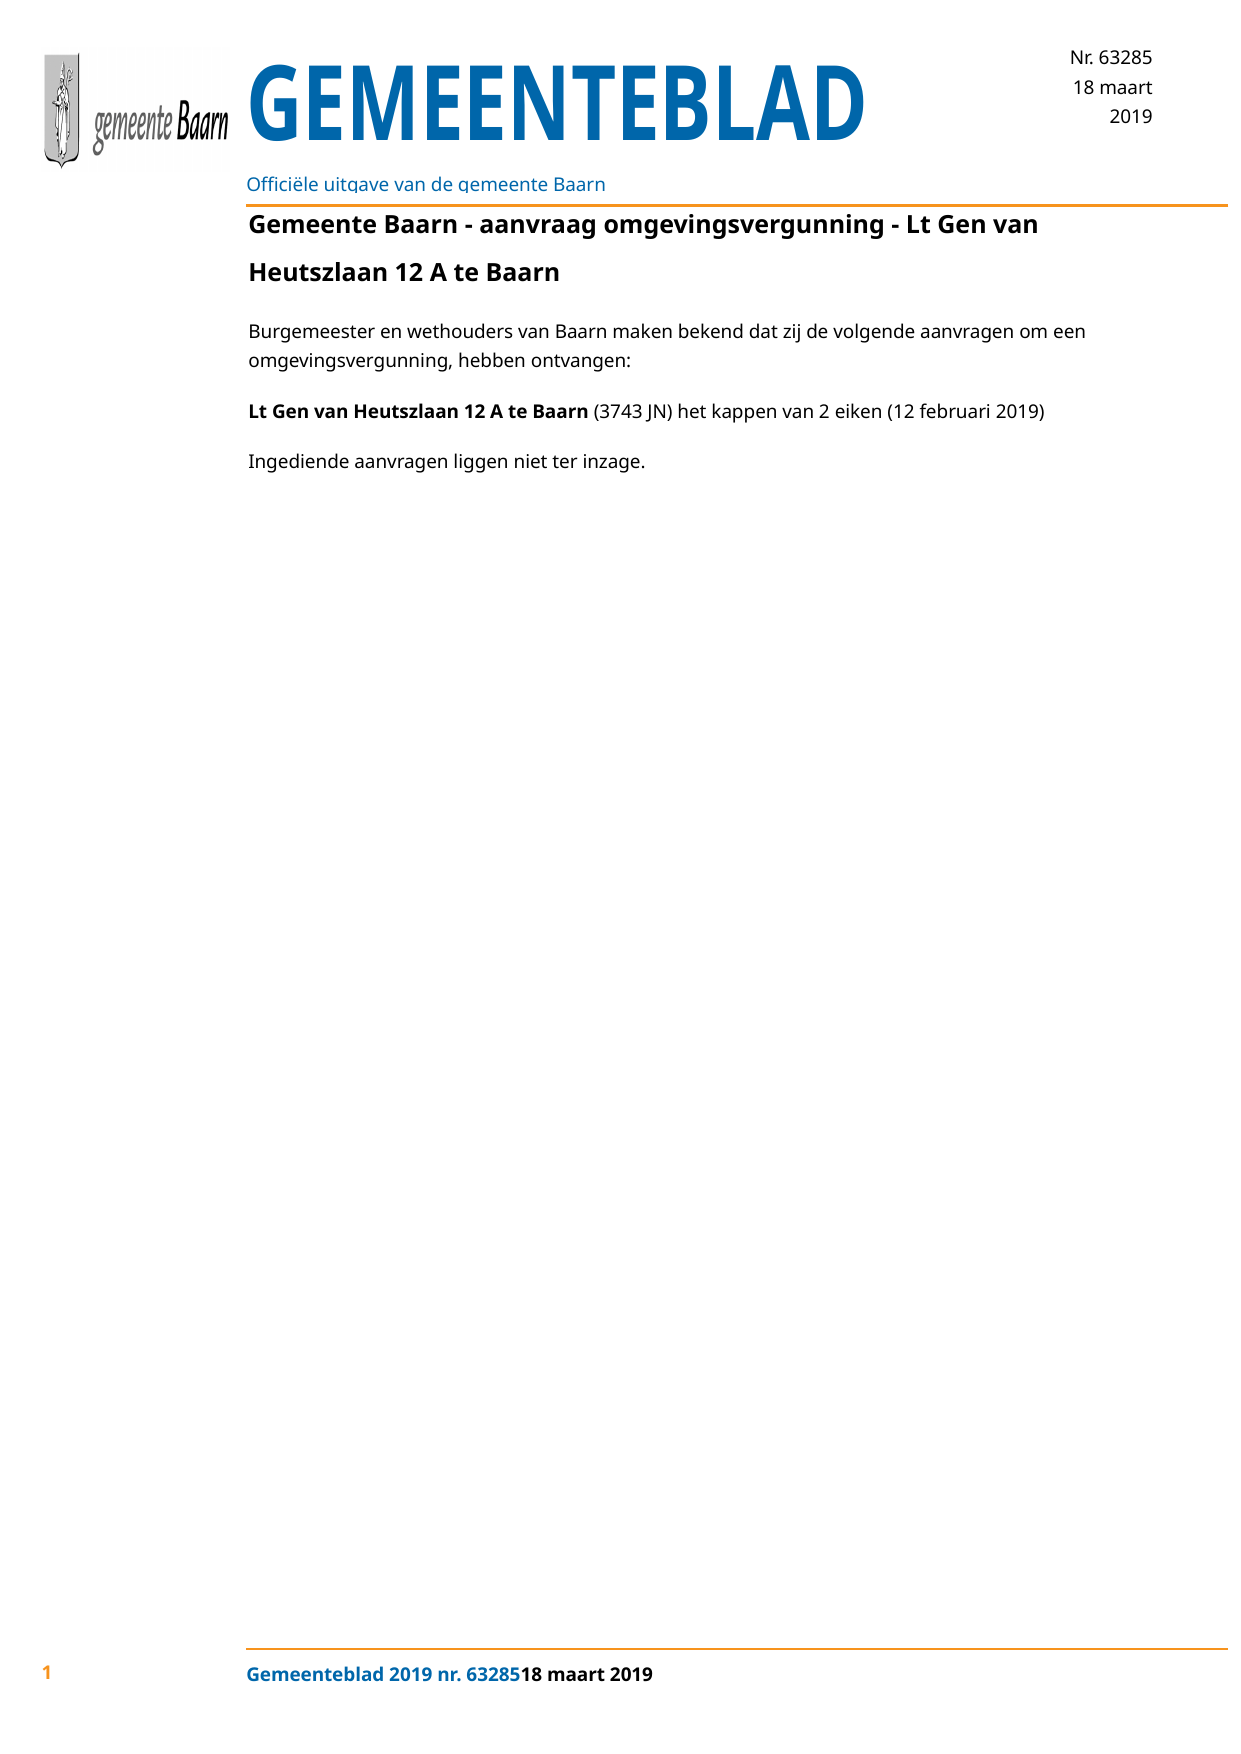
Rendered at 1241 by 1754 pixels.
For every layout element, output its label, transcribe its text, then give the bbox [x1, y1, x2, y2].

text Burgemeester en wethouders van Baarn maken bekend dat zij de volgende aanvragen om een omgevingsvergunning, hebben ontvangen: [248, 318, 1152, 373]
text Gemeente Baarn - aanvraag omgevingsvergunning - Lt Gen van Heutszlaan 12 A te Baarn [248, 207, 1152, 288]
text Ingediende aanvragen liggen niet ter inzage. [248, 448, 1152, 474]
text Lt Gen van Heutszlaan 12 A te Baarn (3743 JN) het kappen van 2 eiken (12 februari 2019) [248, 398, 1152, 424]
picture [41, 47, 231, 172]
